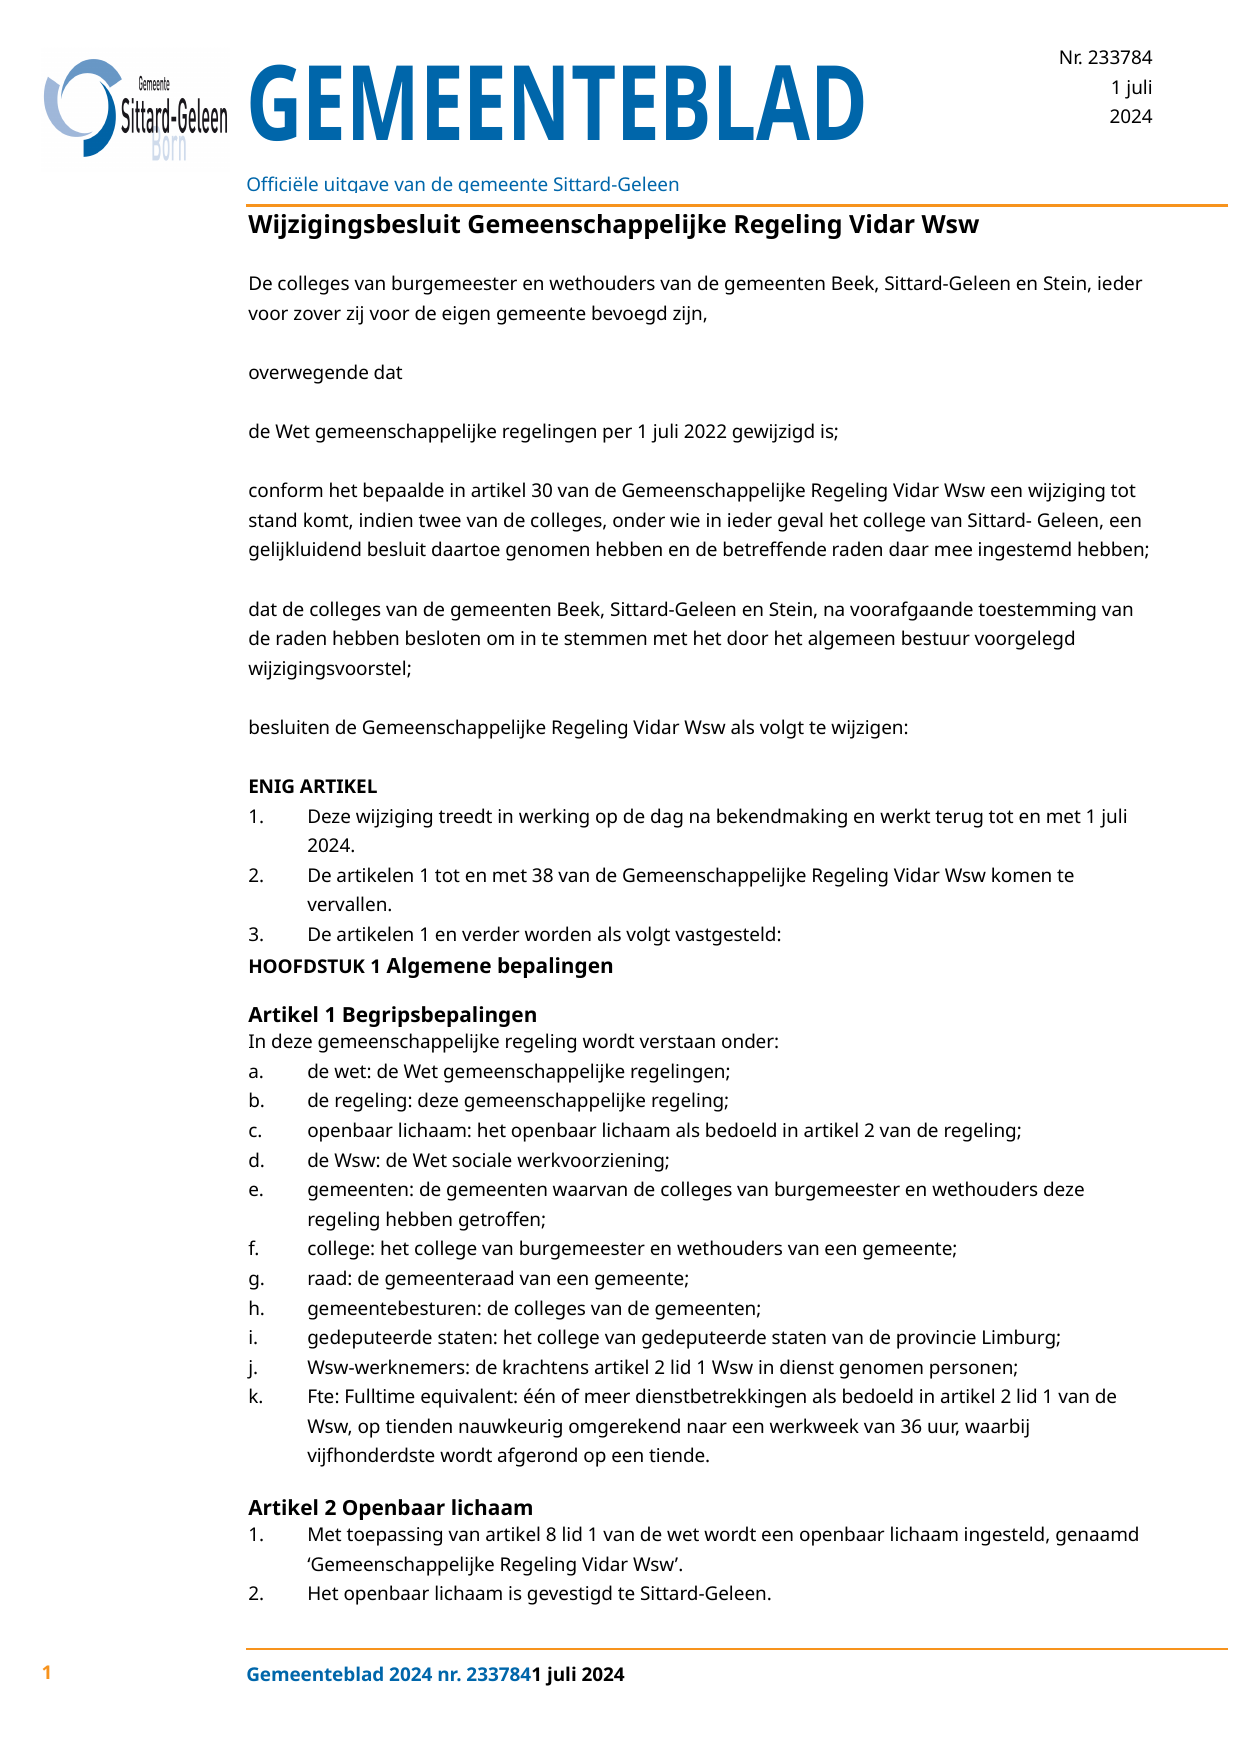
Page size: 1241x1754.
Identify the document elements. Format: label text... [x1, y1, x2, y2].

list de wet: de Wet gemeenschappelijke regelingen; [248, 1058, 1152, 1084]
list Het openbaar lichaam is gevestigd te Sittard-Geleen. [248, 1581, 1152, 1606]
list openbaar lichaam: het openbaar lichaam als bedoeld in artikel 2 van de regeling; [248, 1117, 1152, 1143]
list De artikelen 1 en verder worden als volgt vastgesteld: [248, 921, 1152, 947]
text besluiten de Gemeenschappelijke Regeling Vidar Wsw als volgt te wijzigen: [248, 714, 1152, 740]
list gemeenten: de gemeenten waarvan de colleges van burgemeester en wethouders deze regeling hebben getroffen; [248, 1176, 1152, 1232]
text conform het bepaalde in artikel 30 van de Gemeenschappelijke Regeling Vidar Wsw een wijziging tot stand komt, indien twee van de colleges, onder wie in ieder geval het college van Sittard- Geleen, een gelijkluidend besluit daartoe genomen hebben en de betreffende raden daar mee ingestemd hebben; [248, 477, 1152, 562]
text Artikel 2 Openbaar lichaam [248, 1493, 1152, 1521]
list gemeentebesturen: de colleges van de gemeenten; [248, 1295, 1152, 1320]
text ENIG ARTIKEL [248, 773, 1152, 799]
list Met toepassing van artikel 8 lid 1 van de wet wordt een openbaar lichaam ingesteld, genaamd ‘Gemeenschappelijke Regeling Vidar Wsw’. [248, 1521, 1152, 1577]
list gedeputeerde staten: het college van gedeputeerde staten van de provincie Limburg; [248, 1324, 1152, 1350]
list De artikelen 1 tot en met 38 van de Gemeenschappelijke Regeling Vidar Wsw komen te vervallen. [248, 862, 1152, 917]
text dat de colleges van de gemeenten Beek, Sittard-Geleen en Stein, na voorafgaande toestemming van de raden hebben besloten om in te stemmen met het door het algemeen bestuur voorgelegd wijzigingsvoorstel; [248, 596, 1152, 681]
text de Wet gemeenschappelijke regelingen per 1 juli 2022 gewijzigd is; [248, 418, 1152, 444]
text De colleges van burgemeester en wethouders van de gemeenten Beek, Sittard-Geleen en Stein, ieder voor zover zij voor de eigen gemeente bevoegd zijn, [248, 270, 1152, 326]
list Deze wijziging treedt in werking op de dag na bekendmaking en werkt terug tot en met 1 juli 2024. [248, 803, 1152, 858]
text Artikel 1 Begripsbepalingen [248, 1000, 1152, 1028]
text overwegende dat [248, 359, 1152, 385]
list de Wsw: de Wet sociale werkvoorziening; [248, 1147, 1152, 1172]
text HOOFDSTUK 1 Algemene bepalingen [248, 951, 1152, 979]
list de regeling: deze gemeenschappelijke regeling; [248, 1088, 1152, 1113]
list raad: de gemeenteraad van een gemeente; [248, 1265, 1152, 1291]
list college: het college van burgemeester en wethouders van een gemeente; [248, 1236, 1152, 1261]
list Fte: Fulltime equivalent: één of meer dienstbetrekkingen als bedoeld in artikel 2 lid 1 van de Wsw, op tienden nauwkeurig omgerekend naar een werkweek van 36 uur, waarbij vijfhonderdste wordt afgerond op een tiende. [248, 1383, 1152, 1468]
text In deze gemeenschappelijke regeling wordt verstaan onder: [248, 1028, 1152, 1054]
picture [41, 47, 231, 172]
text Wijzigingsbesluit Gemeenschappelijke Regeling Vidar Wsw [248, 207, 1152, 241]
list Wsw-werknemers: de krachtens artikel 2 lid 1 Wsw in dienst genomen personen; [248, 1354, 1152, 1379]
